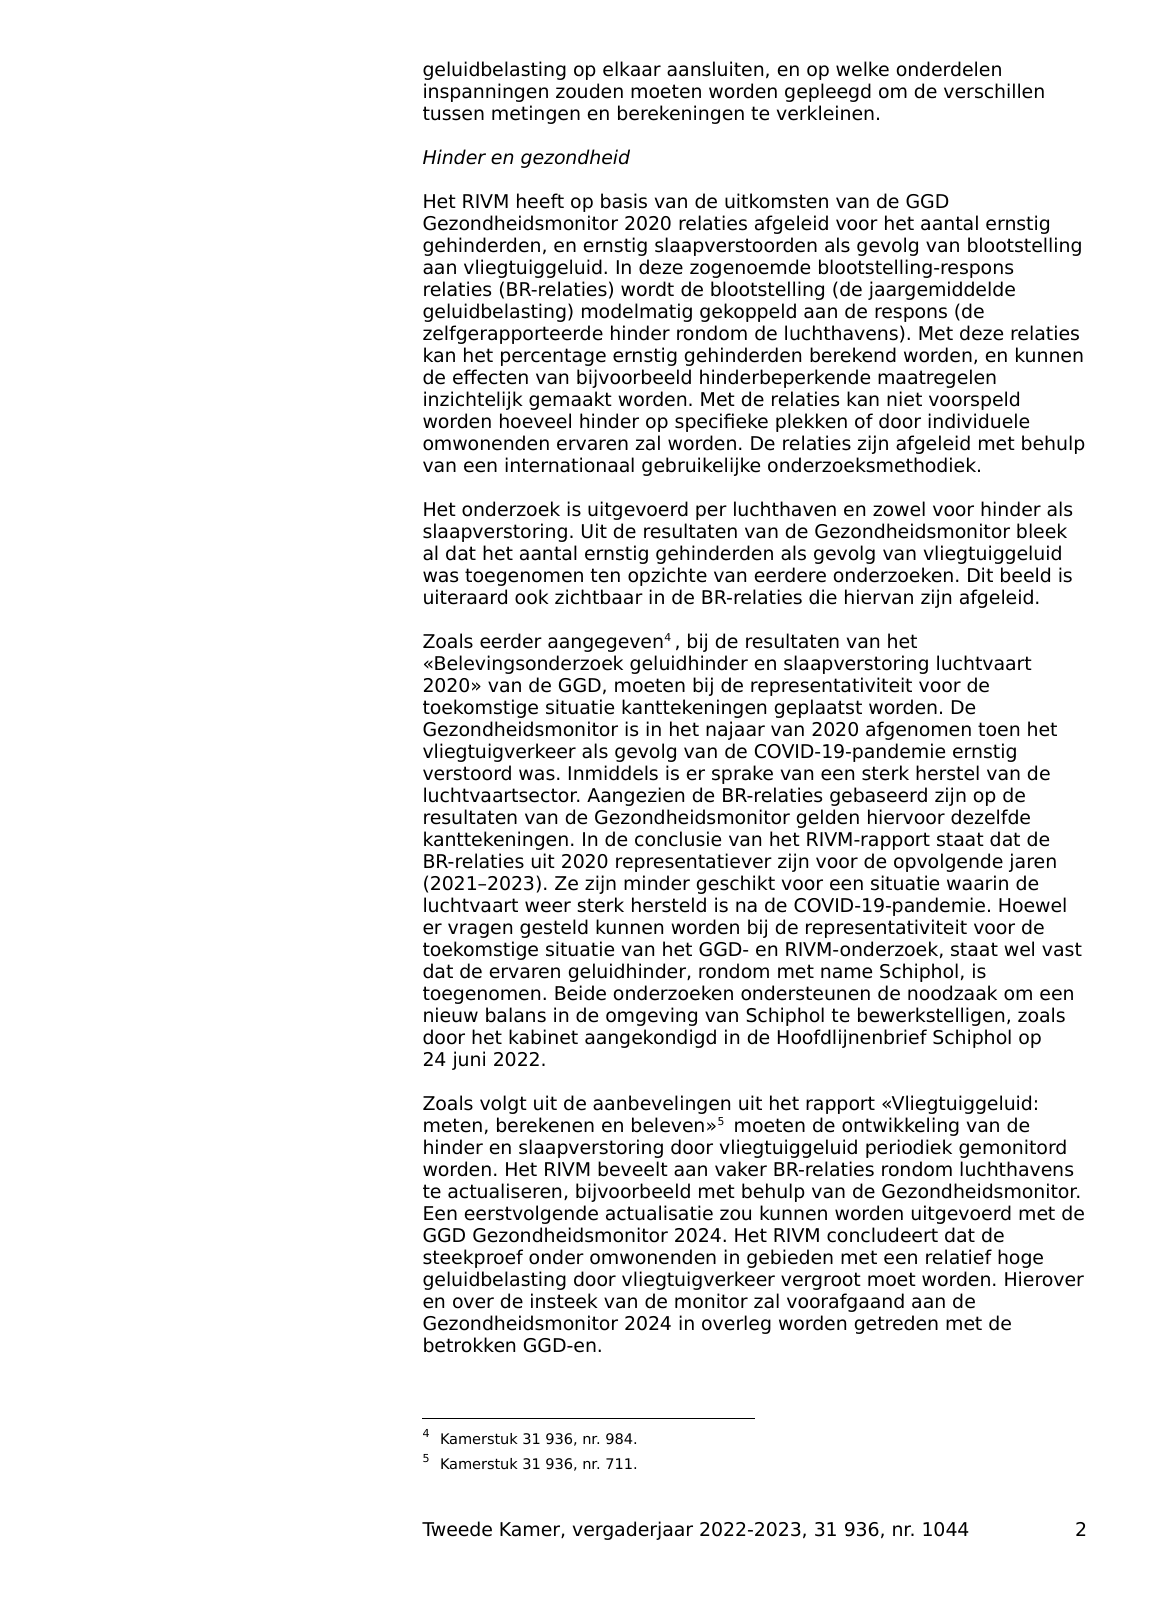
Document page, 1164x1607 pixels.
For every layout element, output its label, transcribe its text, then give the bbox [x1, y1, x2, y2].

text Kamerstuk 31 936, nr. 984. [422, 1427, 1087, 1449]
text Kamerstuk 31 936, nr. 711. [422, 1452, 1087, 1474]
text Zoals eerder aangegeven, bij de resultaten van het «Belevingsonderzoek geluidhinder en slaapverstoring luchtvaart 2020» van de GGD, moeten bij de representativiteit voor de toekomstige situatie kanttekeningen geplaatst worden. De Gezondheidsmonitor is in het najaar van 2020 afgenomen toen het vliegtuigverkeer als gevolg van de COVID-19-pandemie ernstig verstoord was. Inmiddels is er sprake van een sterk herstel van de luchtvaartsector. Aangezien de BR-relaties gebaseerd zijn op de resultaten van de Gezondheidsmonitor gelden hiervoor dezelfde kanttekeningen. In de conclusie van het RIVM-rapport staat dat de BR-relaties uit 2020 representatiever zijn voor de opvolgende jaren (2021–2023). Ze zijn minder geschikt voor een situatie waarin de luchtvaart weer sterk hersteld is na de COVID-19-pandemie. Hoewel er vragen gesteld kunnen worden bij de representativiteit voor de toekomstige situatie van het GGD- en RIVM-onderzoek, staat wel vast dat de ervaren geluidhinder, rondom met name Schiphol, is toegenomen. Beide onderzoeken ondersteunen de noodzaak om een nieuw balans in de omgeving van Schiphol te bewerkstelligen, zoals door het kabinet aangekondigd in de Hoofdlijnenbrief Schiphol op 24 juni 2022. [422, 631, 1087, 1071]
text geluidbelasting op elkaar aansluiten, en op welke onderdelen inspanningen zouden moeten worden gepleegd om de verschillen tussen metingen en berekeningen te verkleinen. [422, 59, 1087, 125]
subtitle Hinder en gezondheid [422, 147, 1087, 169]
text Het RIVM heeft op basis van de uitkomsten van de GGD Gezondheidsmonitor 2020 relaties afgeleid voor het aantal ernstig gehinderden, en ernstig slaapverstoorden als gevolg van blootstelling aan vliegtuiggeluid. In deze zogenoemde blootstelling-respons relaties (BR-relaties) wordt de blootstelling (de jaargemiddelde geluidbelasting) modelmatig gekoppeld aan de respons (de zelfgerapporteerde hinder rondom de luchthavens). Met deze relaties kan het percentage ernstig gehinderden berekend worden, en kunnen de effecten van bijvoorbeeld hinderbeperkende maatregelen inzichtelijk gemaakt worden. Met de relaties kan niet voorspeld worden hoeveel hinder op specifieke plekken of door individuele omwonenden ervaren zal worden. De relaties zijn afgeleid met behulp van een internationaal gebruikelijke onderzoeksmethodiek. [422, 191, 1087, 477]
text Het onderzoek is uitgevoerd per luchthaven en zowel voor hinder als slaapverstoring. Uit de resultaten van de Gezondheidsmonitor bleek al dat het aantal ernstig gehinderden als gevolg van vliegtuiggeluid was toegenomen ten opzichte van eerdere onderzoeken. Dit beeld is uiteraard ook zichtbaar in de BR-relaties die hiervan zijn afgeleid. [422, 499, 1087, 609]
text Zoals volgt uit de aanbevelingen uit het rapport «Vliegtuiggeluid: meten, berekenen en beleven» moeten de ontwikkeling van de hinder en slaapverstoring door vliegtuiggeluid periodiek gemonitord worden. Het RIVM beveelt aan vaker BR-relaties rondom luchthavens te actualiseren, bijvoorbeeld met behulp van de Gezondheidsmonitor. Een eerstvolgende actualisatie zou kunnen worden uitgevoerd met de GGD Gezondheidsmonitor 2024. Het RIVM concludeert dat de steekproef onder omwonenden in gebieden met een relatief hoge geluidbelasting door vliegtuigverkeer vergroot moet worden. Hierover en over de insteek van de monitor zal voorafgaand aan de Gezondheidsmonitor 2024 in overleg worden getreden met de betrokken GGD-en. [422, 1093, 1087, 1357]
